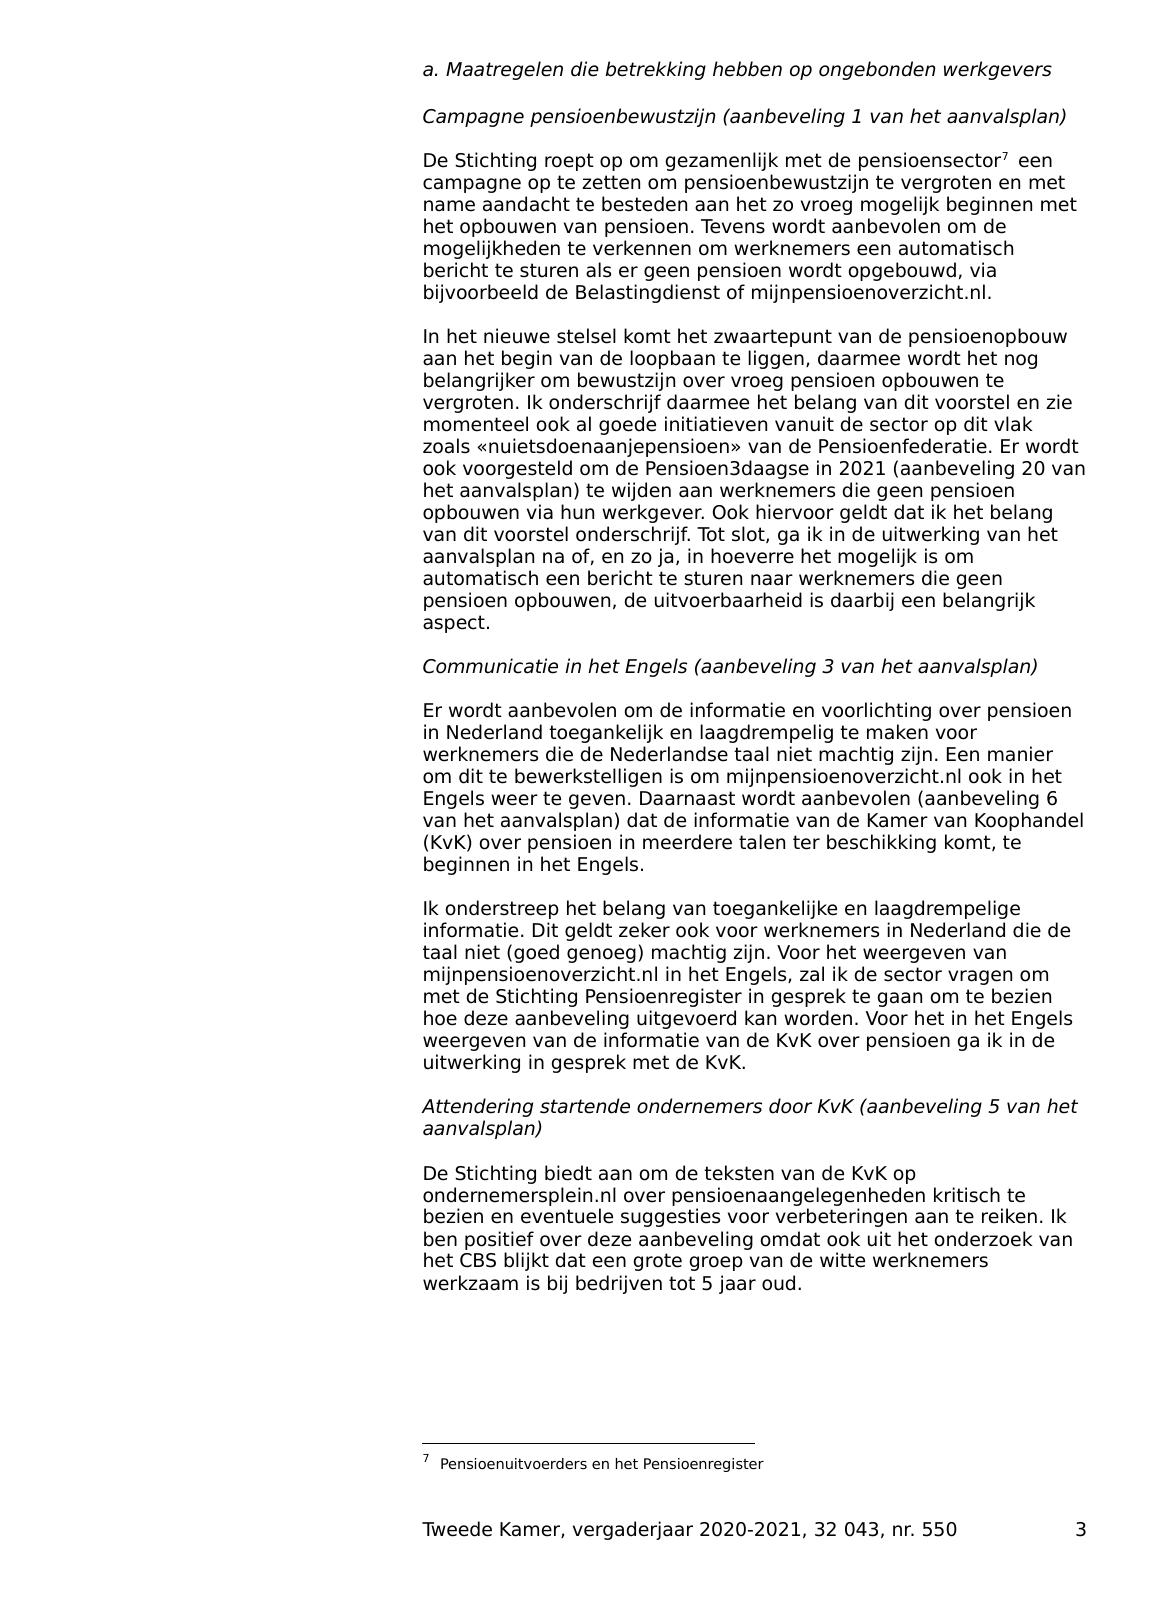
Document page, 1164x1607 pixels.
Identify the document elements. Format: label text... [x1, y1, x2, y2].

text De Stichting roept op om gezamenlijk met de pensioensector een campagne op te zetten om pensioenbewustzijn te vergroten en met name aandacht te besteden aan het zo vroeg mogelijk beginnen met het opbouwen van pensioen. Tevens wordt aanbevolen om de mogelijkheden te verkennen om werknemers een automatisch bericht te sturen als er geen pensioen wordt opgebouwd, via bijvoorbeeld de Belastingdienst of mijnpensioenoverzicht.nl. [422, 150, 1087, 304]
text Ik onderstreep het belang van toegankelijke en laagdrempelige informatie. Dit geldt zeker ook voor werknemers in Nederland die de taal niet (goed genoeg) machtig zijn. Voor het weergeven van mijnpensioenoverzicht.nl in het Engels, zal ik de sector vragen om met de Stichting Pensioenregister in gesprek te gaan om te bezien hoe deze aanbeveling uitgevoerd kan worden. Voor het in het Engels weergeven van de informatie van de KvK over pensioen ga ik in de uitwerking in gesprek met de KvK. [422, 898, 1087, 1074]
subtitle Attendering startende ondernemers door KvK (aanbeveling 5 van het aanvalsplan) [422, 1096, 1087, 1140]
text Er wordt aanbevolen om de informatie en voorlichting over pensioen in Nederland toegankelijk en laagdrempelig te maken voor werknemers die de Nederlandse taal niet machtig zijn. Een manier om dit te bewerkstelligen is om mijnpensioenoverzicht.nl ook in het Engels weer te geven. Daarnaast wordt aanbevolen (aanbeveling 6 van het aanvalsplan) dat de informatie van de Kamer van Koophandel (KvK) over pensioen in meerdere talen ter beschikking komt, te beginnen in het Engels. [422, 700, 1087, 876]
subtitle Communicatie in het Engels (aanbeveling 3 van het aanvalsplan) [422, 656, 1087, 678]
text In het nieuwe stelsel komt het zwaartepunt van de pensioenopbouw aan het begin van de loopbaan te liggen, daarmee wordt het nog belangrijker om bewustzijn over vroeg pensioen opbouwen te vergroten. Ik onderschrijf daarmee het belang van dit voorstel en zie momenteel ook al goede initiatieven vanuit de sector op dit vlak zoals «nuietsdoenaanjepensioen» van de Pensioenfederatie. Er wordt ook voorgesteld om de Pensioen3daagse in 2021 (aanbeveling 20 van het aanvalsplan) te wijden aan werknemers die geen pensioen opbouwen via hun werkgever. Ook hiervoor geldt dat ik het belang van dit voorstel onderschrijf. Tot slot, ga ik in de uitwerking van het aanvalsplan na of, en zo ja, in hoeverre het mogelijk is om automatisch een bericht te sturen naar werknemers die geen pensioen opbouwen, de uitvoerbaarheid is daarbij een belangrijk aspect. [422, 326, 1087, 634]
text De Stichting biedt aan om de teksten van de KvK op ondernemersplein.nl over pensioenaangelegenheden kritisch te bezien en eventuele suggesties voor verbeteringen aan te reiken. Ik ben positief over deze aanbeveling omdat ook uit het onderzoek van het CBS blijkt dat een grote groep van de witte werknemers werkzaam is bij bedrijven tot 5 jaar oud. [422, 1162, 1087, 1294]
subtitle a. Maatregelen die betrekking hebben op ongebonden werkgevers [422, 59, 1087, 81]
text Pensioenuitvoerders en het Pensioenregister [422, 1452, 1087, 1474]
subtitle Campagne pensioenbewustzijn (aanbeveling 1 van het aanvalsplan) [422, 106, 1087, 128]
